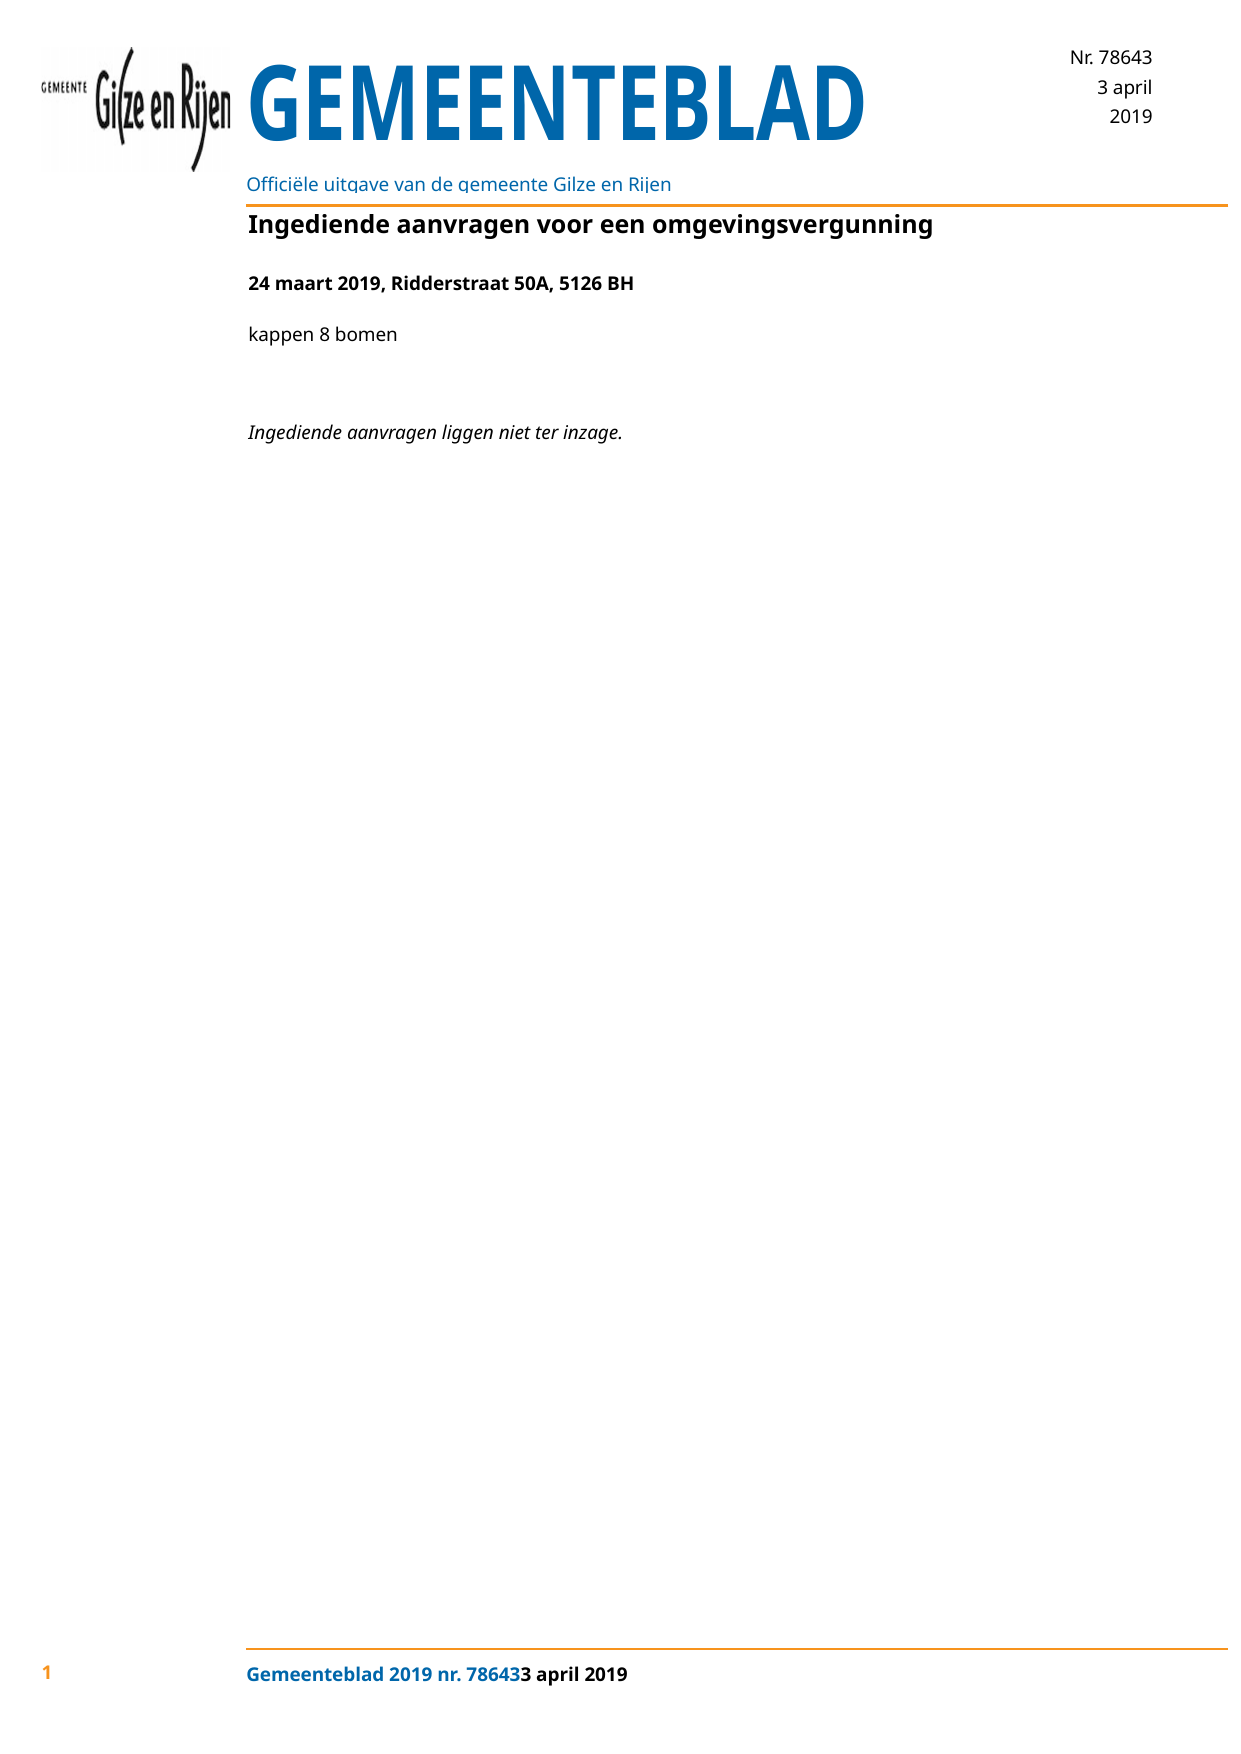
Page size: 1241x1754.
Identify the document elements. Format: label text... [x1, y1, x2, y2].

text Ingediende aanvragen voor een omgevingsvergunning [248, 207, 1152, 241]
text Ingediende aanvragen liggen niet ter inzage. [248, 419, 1152, 445]
text kappen 8 bomen [248, 321, 1152, 346]
text 24 maart 2019, Ridderstraat 50A, 5126 BH [248, 270, 1152, 296]
picture [41, 47, 231, 172]
